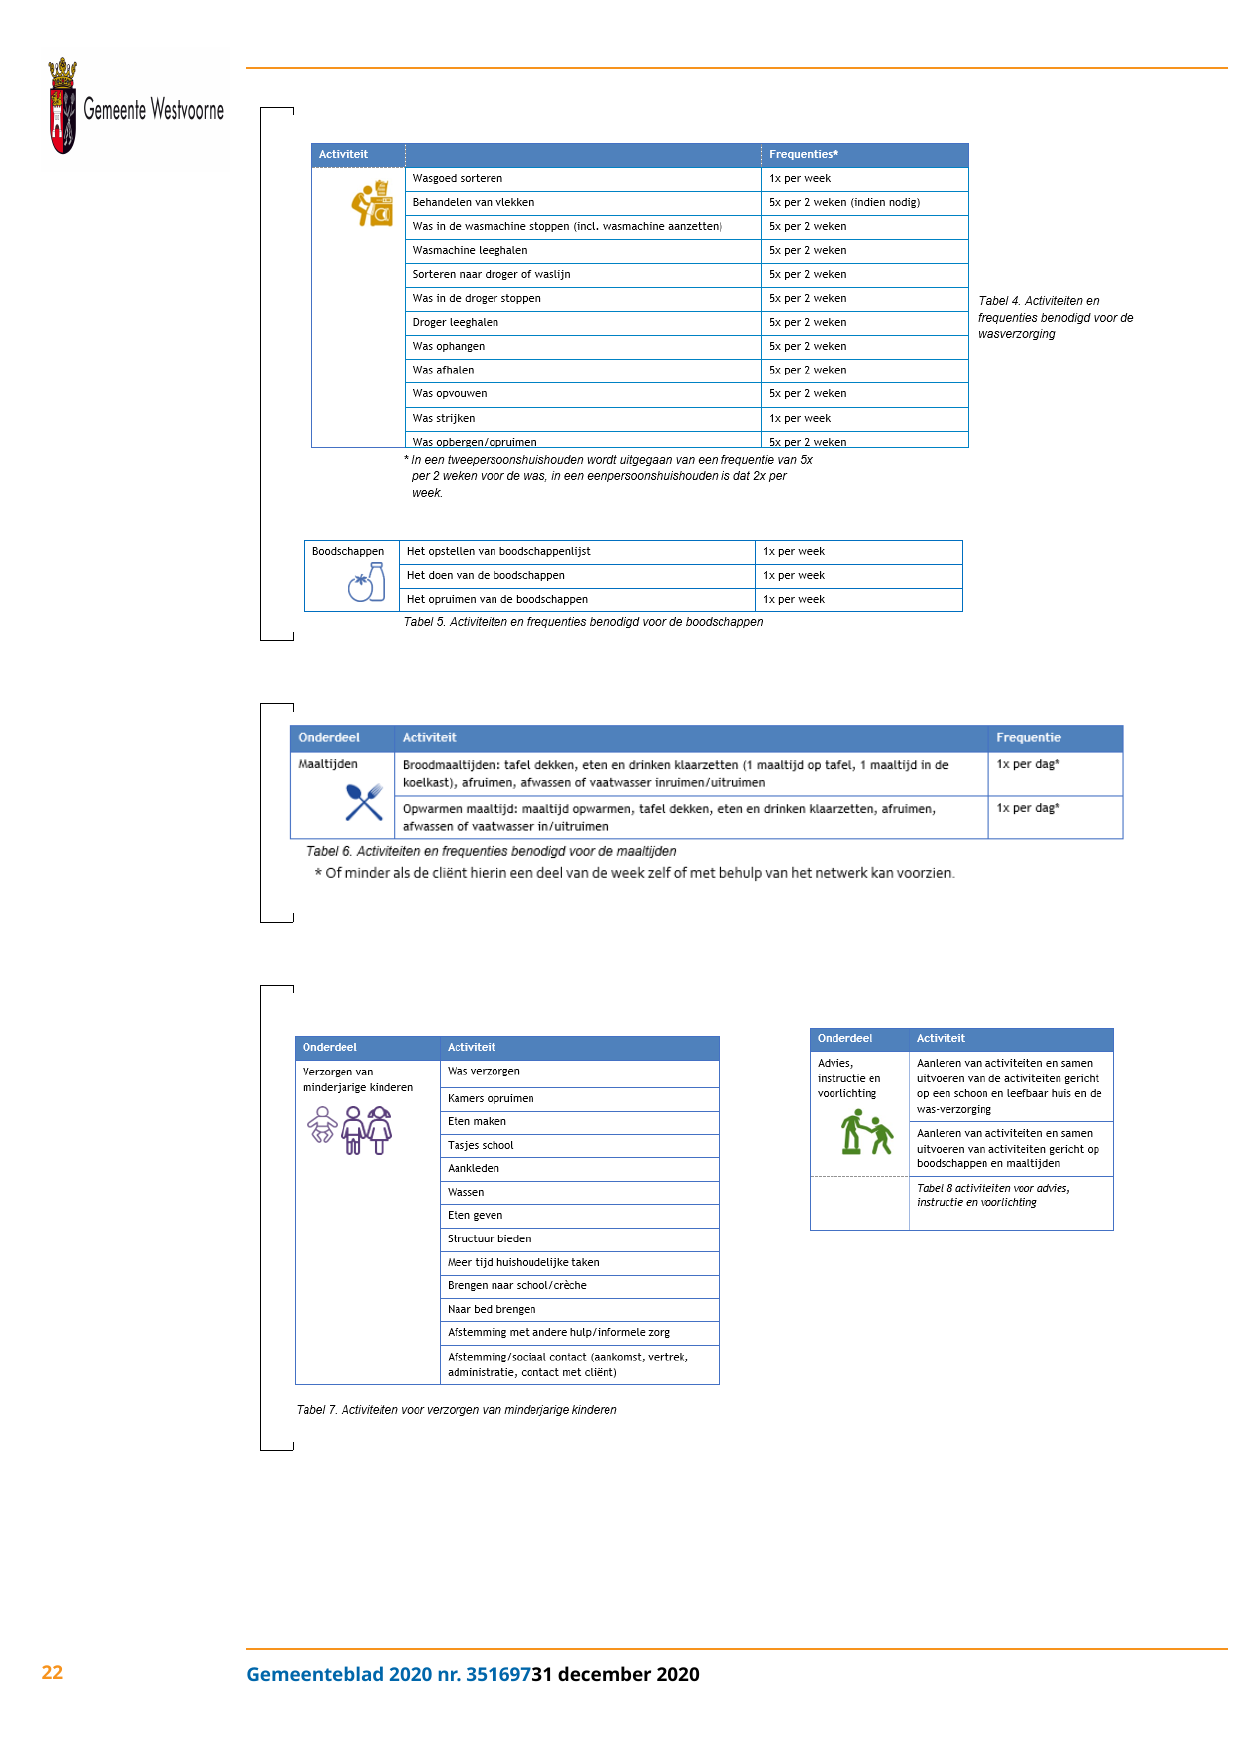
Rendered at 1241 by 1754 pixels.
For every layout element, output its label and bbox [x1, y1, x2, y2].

picture [268, 115, 1173, 632]
picture [268, 993, 1173, 1442]
picture [41, 47, 231, 172]
picture [268, 712, 1173, 913]
